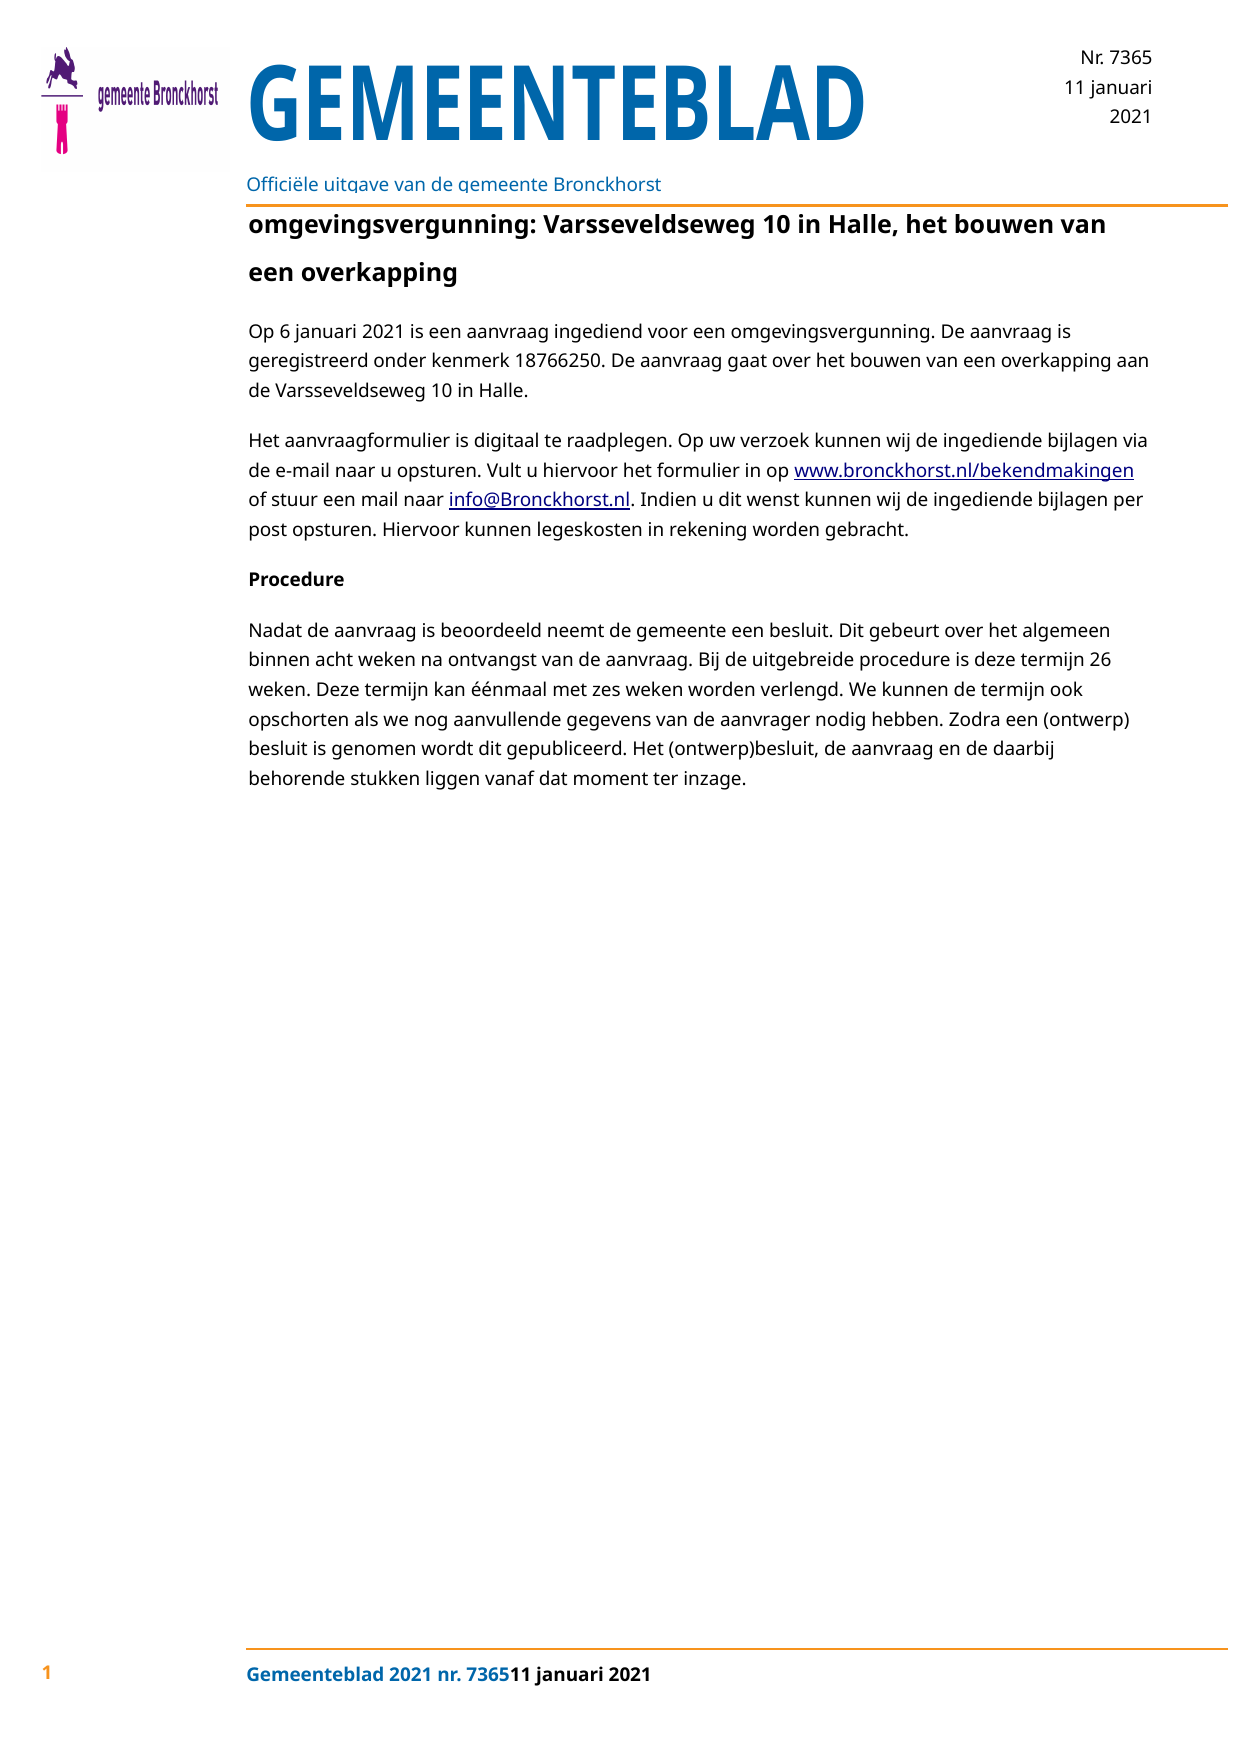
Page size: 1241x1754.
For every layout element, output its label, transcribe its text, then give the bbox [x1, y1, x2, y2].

text Het aanvraagformulier is digitaal te raadplegen. Op uw verzoek kunnen wij de ingediende bijlagen via de e-mail naar u opsturen. Vult u hiervoor het formulier in op www.bronckhorst.nl/bekendmakingen of stuur een mail naar info@Bronckhorst.nl. Indien u dit wenst kunnen wij de ingediende bijlagen per post opsturen. Hiervoor kunnen legeskosten in rekening worden gebracht. [248, 427, 1152, 542]
text Op 6 januari 2021 is een aanvraag ingediend voor een omgevingsvergunning. De aanvraag is geregistreerd onder kenmerk 18766250. De aanvraag gaat over het bouwen van een overkapping aan de Varsseveldseweg 10 in Halle. [248, 318, 1152, 403]
text omgevingsvergunning: Varsseveldseweg 10 in Halle, het bouwen van een overkapping [248, 207, 1152, 288]
text Procedure [248, 567, 1152, 592]
text Nadat de aanvraag is beoordeeld neemt de gemeente een besluit. Dit gebeurt over het algemeen binnen acht weken na ontvangst van de aanvraag. Bij de uitgebreide procedure is deze termijn 26 weken. Deze termijn kan éénmaal met zes weken worden verlengd. We kunnen de termijn ook opschorten als we nog aanvullende gegevens van de aanvrager nodig hebben. Zodra een (ontwerp) besluit is genomen wordt dit gepubliceerd. Het (ontwerp)besluit, de aanvraag en de daarbij behorende stukken liggen vanaf dat moment ter inzage. [248, 617, 1152, 791]
picture [41, 47, 231, 172]
